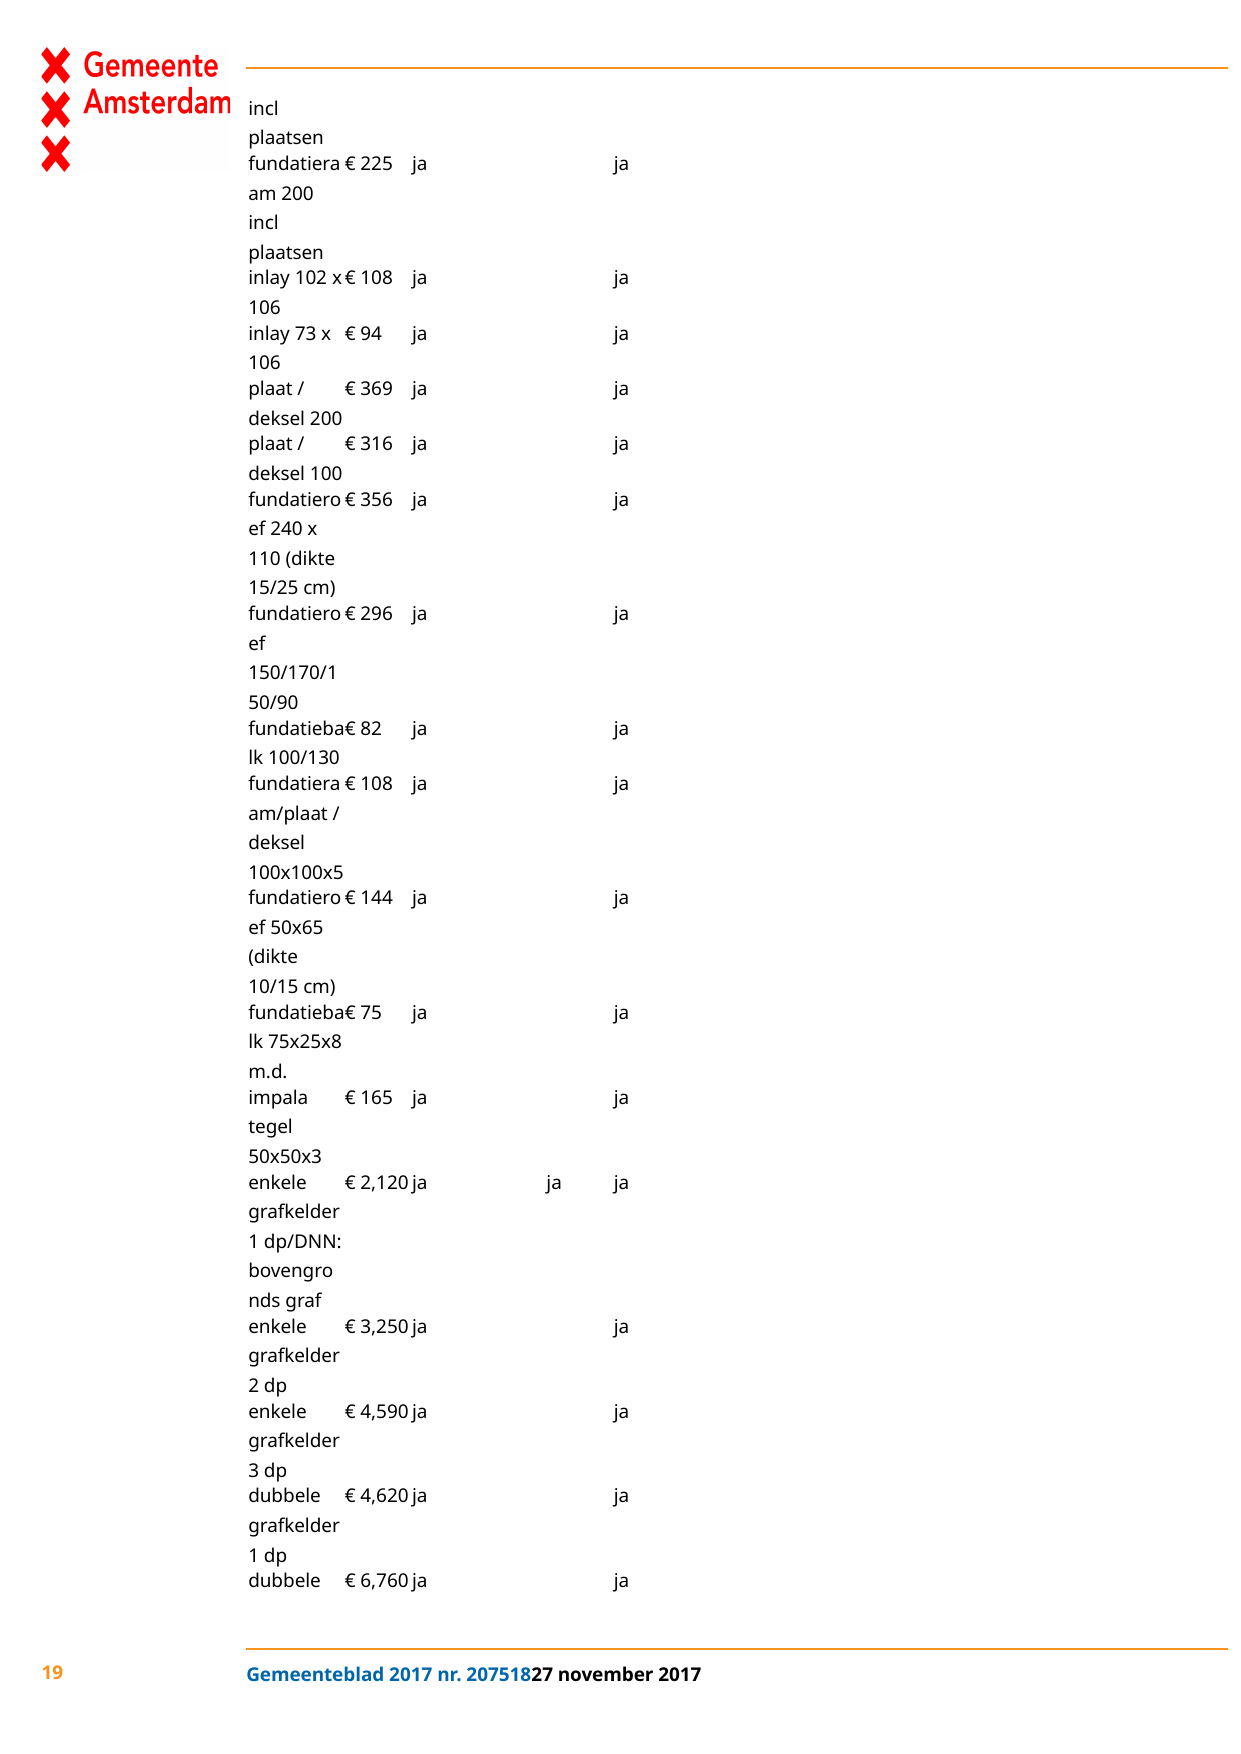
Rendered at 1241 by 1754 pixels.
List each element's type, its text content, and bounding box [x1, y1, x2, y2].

table_cell ja [614, 600, 748, 715]
table_cell incl plaatsen [248, 95, 344, 150]
table_cell ja [614, 1483, 748, 1568]
picture [41, 47, 231, 172]
table_cell [546, 999, 613, 1084]
table_cell ja [614, 265, 748, 320]
table_cell ja [614, 885, 748, 999]
table_cell [748, 885, 815, 999]
table_cell fundatieroef 240 x 110 (dikte 15/25 cm) [248, 486, 344, 600]
table_cell [412, 95, 546, 150]
table_cell ja [412, 770, 546, 884]
table_cell [614, 95, 748, 150]
table_cell [546, 375, 613, 431]
table_cell ja [614, 1313, 748, 1398]
table_cell inlay 102 x 106 [248, 265, 344, 320]
table_cell ja [614, 715, 748, 770]
table_cell ja [412, 1568, 546, 1593]
table_cell fundatiebalk 100/130 [248, 715, 344, 770]
table_cell ja [614, 320, 748, 375]
table_cell fundatiebalk 75x25x8 m.d. [248, 999, 344, 1084]
table_cell [546, 1483, 613, 1568]
table_cell [546, 320, 613, 375]
table_cell ja [614, 1169, 748, 1313]
table_cell [748, 431, 815, 486]
table_cell impala tegel 50x50x3 [248, 1084, 344, 1169]
table_cell ja [614, 486, 748, 600]
table_cell [546, 150, 613, 264]
table_cell € 296 [345, 600, 412, 715]
table_cell ja [412, 431, 546, 486]
table_cell enkele grafkelder 1 dp/DNN: bovengronds graf [248, 1169, 344, 1313]
table_cell [748, 1169, 815, 1313]
table_cell [748, 486, 815, 600]
table_cell fundatieraam/plaat / deksel 100x100x5 [248, 770, 344, 884]
table_cell [546, 265, 613, 320]
table_cell ja [412, 150, 546, 264]
table_cell ja [412, 715, 546, 770]
table_cell ja [412, 320, 546, 375]
table_cell plaat / deksel 200 [248, 375, 344, 431]
table_cell [345, 95, 412, 150]
table_cell enkele grafkelder 2 dp [248, 1313, 344, 1398]
table_cell € 75 [345, 999, 412, 1084]
table_cell [748, 320, 815, 375]
table_cell [748, 1483, 815, 1568]
table_cell [748, 999, 815, 1084]
table_cell [748, 95, 815, 150]
table_cell ja [412, 265, 546, 320]
table_cell € 165 [345, 1084, 412, 1169]
table_cell ja [614, 431, 748, 486]
table_cell ja [412, 1169, 546, 1313]
table_cell [546, 1084, 613, 1169]
table_cell inlay 73 x 106 [248, 320, 344, 375]
table_cell ja [412, 1313, 546, 1398]
table_cell [748, 1398, 815, 1483]
table_cell ja [546, 1169, 613, 1313]
table_cell € 108 [345, 265, 412, 320]
table_cell € 225 [345, 150, 412, 264]
table_cell € 82 [345, 715, 412, 770]
table_cell [546, 715, 613, 770]
table_cell [546, 431, 613, 486]
table_cell € 356 [345, 486, 412, 600]
table_cell plaat / deksel 100 [248, 431, 344, 486]
table_cell [748, 1568, 815, 1593]
table_cell ja [412, 375, 546, 431]
table_cell [546, 1398, 613, 1483]
table_cell [748, 1313, 815, 1398]
table_cell dubbele grafkelder 1 dp [248, 1483, 344, 1568]
table_cell fundatieroef 150/170/150/90 [248, 600, 344, 715]
table_cell ja [614, 375, 748, 431]
table_cell € 94 [345, 320, 412, 375]
table_cell [546, 486, 613, 600]
table_cell dubbele [248, 1568, 344, 1593]
table_cell [546, 885, 613, 999]
table_cell € 108 [345, 770, 412, 884]
table_cell € 2,120 [345, 1169, 412, 1313]
table_cell ja [614, 1084, 748, 1169]
table_cell ja [412, 1084, 546, 1169]
table_cell € 6,760 [345, 1568, 412, 1593]
table_cell [748, 715, 815, 770]
table_cell enkele grafkelder 3 dp [248, 1398, 344, 1483]
table_cell [748, 150, 815, 264]
table_cell ja [614, 1398, 748, 1483]
table_cell ja [412, 1483, 546, 1568]
table_cell [748, 265, 815, 320]
table_cell ja [614, 1568, 748, 1593]
table_cell [546, 1313, 613, 1398]
table_cell fundatieroef 50x65 (dikte 10/15 cm) [248, 885, 344, 999]
table_cell ja [412, 600, 546, 715]
table_cell ja [614, 999, 748, 1084]
table_cell ja [412, 885, 546, 999]
table_cell € 369 [345, 375, 412, 431]
table_cell [748, 600, 815, 715]
table_cell € 4,620 [345, 1483, 412, 1568]
table_cell € 4,590 [345, 1398, 412, 1483]
table_cell ja [614, 150, 748, 264]
table_cell [546, 1568, 613, 1593]
table_cell ja [614, 770, 748, 884]
table_cell [748, 1084, 815, 1169]
table_cell € 3,250 [345, 1313, 412, 1398]
table_cell ja [412, 486, 546, 600]
table_cell [748, 375, 815, 431]
table_cell ja [412, 999, 546, 1084]
table_cell [546, 770, 613, 884]
table_cell € 316 [345, 431, 412, 486]
table_cell [546, 95, 613, 150]
table_cell [748, 770, 815, 884]
table_cell € 144 [345, 885, 412, 999]
table_cell ja [412, 1398, 546, 1483]
table_cell [546, 600, 613, 715]
table_cell fundatieraam 200 incl plaatsen [248, 150, 344, 264]
